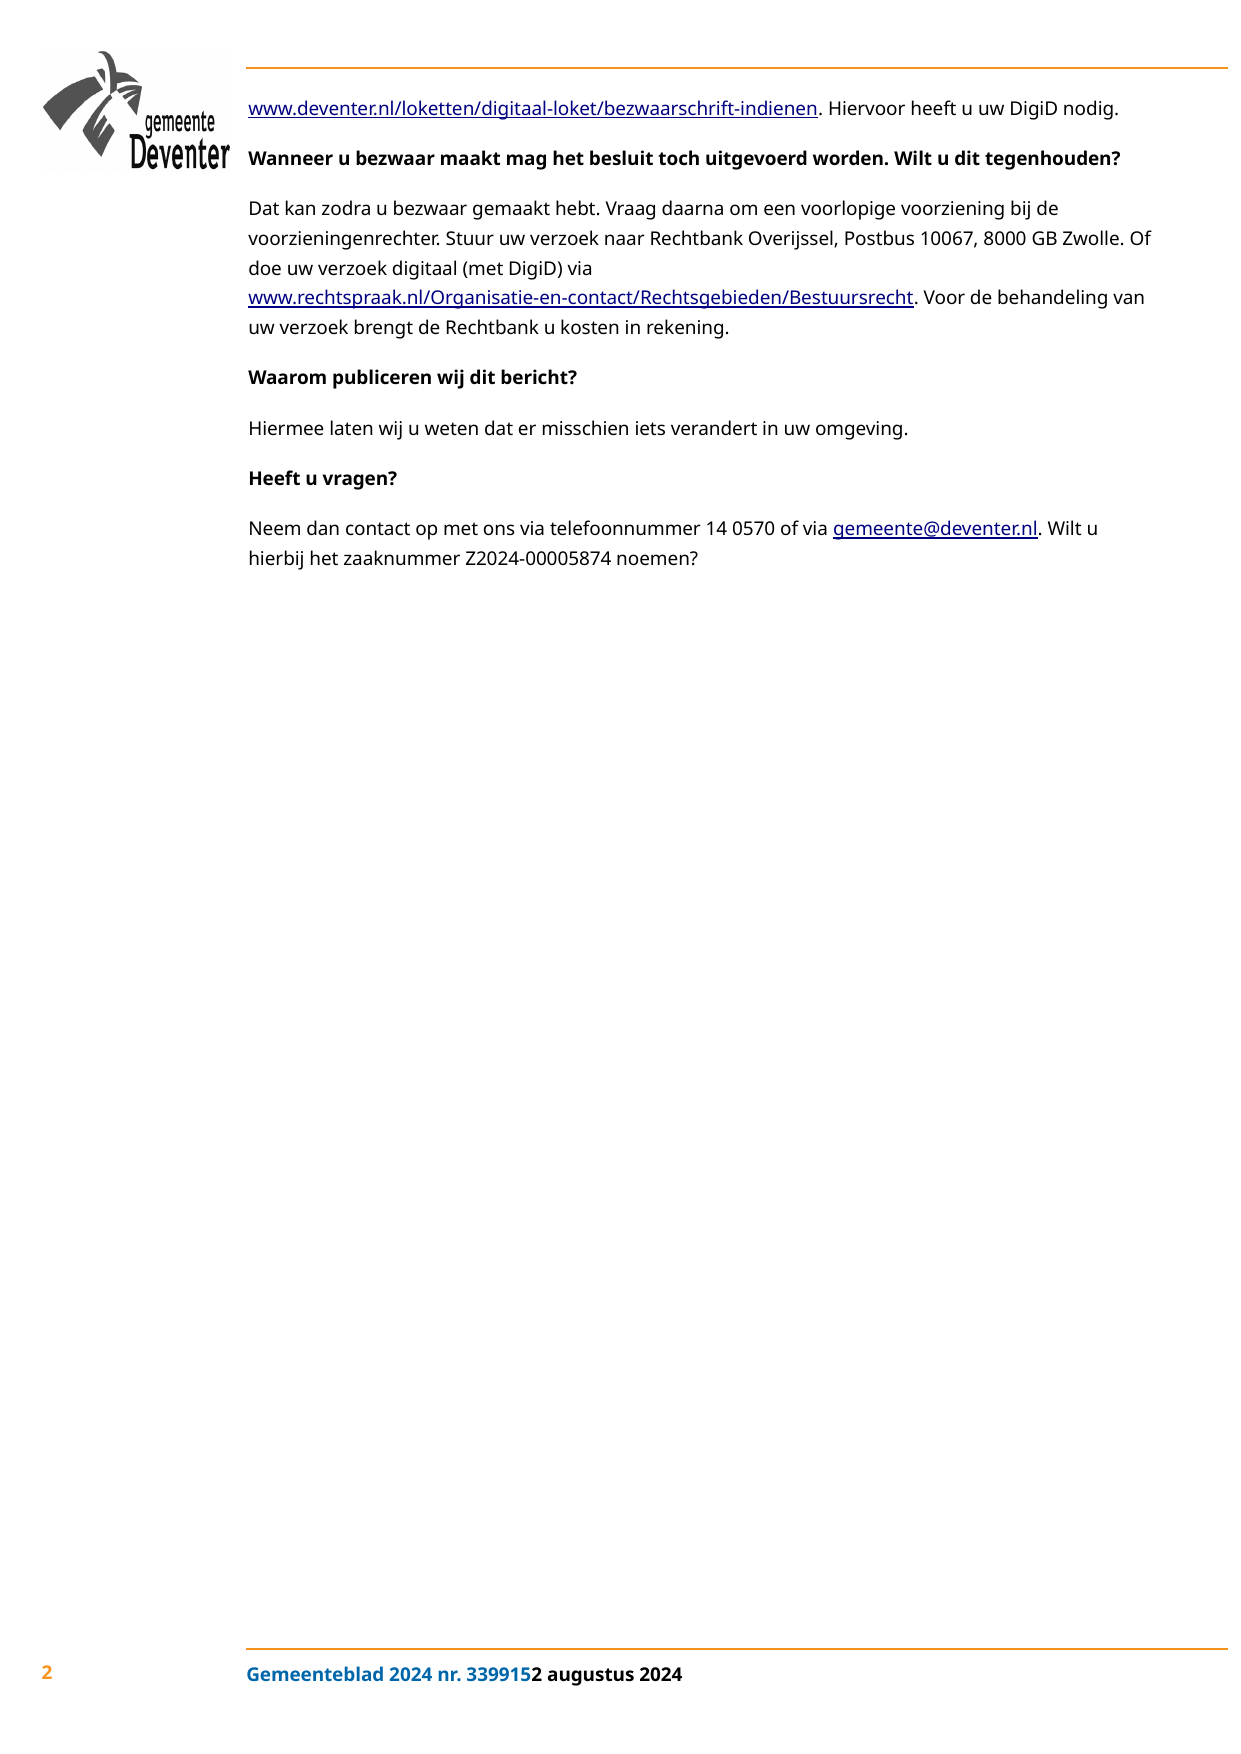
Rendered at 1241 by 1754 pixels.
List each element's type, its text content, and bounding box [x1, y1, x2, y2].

text Dat kan zodra u bezwaar gemaakt hebt. Vraag daarna om een voorlopige voorziening bij de voorzieningenrechter. Stuur uw verzoek naar Rechtbank Overijssel, Postbus 10067, 8000 GB Zwolle. Of doe uw verzoek digitaal (met DigiD) via www.rechtspraak.nl/Organisatie-en-contact/Rechtsgebieden/Bestuursrecht. Voor de behandeling van uw verzoek brengt de Rechtbank u kosten in rekening. [248, 196, 1152, 340]
text Heeft u vragen? [248, 465, 1152, 491]
text Neem dan contact op met ons via telefoonnummer 14 0570 of via gemeente@deventer.nl. Wilt u hierbij het zaaknummer Z2024-00005874 noemen? [248, 516, 1152, 571]
text Hiermee laten wij u weten dat er misschien iets verandert in uw omgeving. [248, 415, 1152, 441]
picture [41, 47, 231, 172]
text Wanneer u bezwaar maakt mag het besluit toch uitgevoerd worden. Wilt u dit tegenhouden? [248, 145, 1152, 171]
text Waarom publiceren wij dit bericht? [248, 364, 1152, 390]
text www.deventer.nl/loketten/digitaal-loket/bezwaarschrift-indienen. Hiervoor heeft u uw DigiD nodig. [248, 95, 1152, 121]
